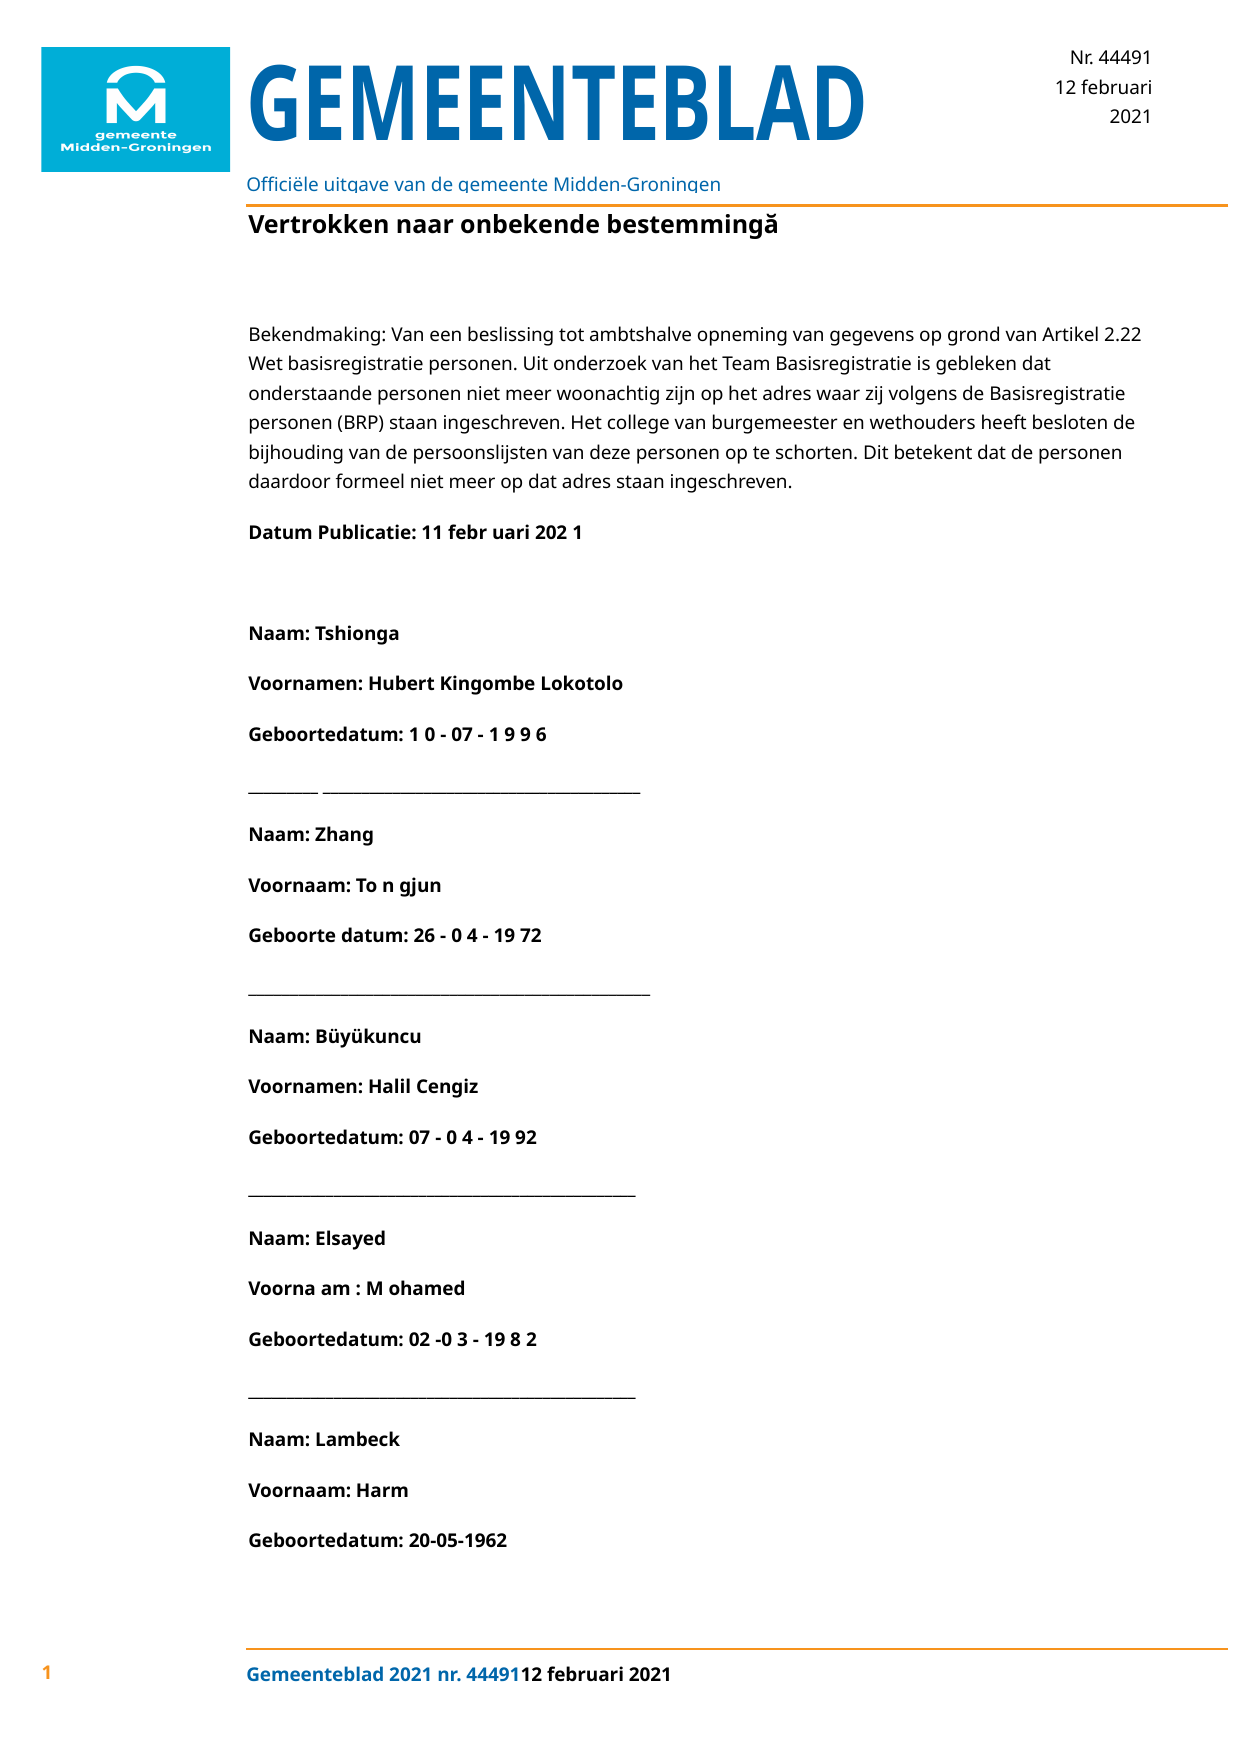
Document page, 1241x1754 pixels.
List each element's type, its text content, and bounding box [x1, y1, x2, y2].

text Vertrokken naar onbekende bestemmingă [248, 207, 1152, 241]
picture [107, 89, 165, 122]
text Naam: Zhang [248, 822, 1152, 847]
text Voorna am : M ohamed [248, 1275, 1152, 1301]
text Geboortedatum: 1 0 - 07 - 1 9 9 6 [248, 721, 1152, 746]
text Geboortedatum: 20-05-1962 [248, 1527, 1152, 1553]
text ________________________________________________ [248, 973, 1152, 998]
text Voornamen: Halil Cengiz [248, 1074, 1152, 1099]
text Naam: Büyükuncu [248, 1023, 1152, 1049]
text __________________________________________________ [248, 1174, 1152, 1200]
picture [108, 66, 164, 82]
picture [184, 146, 190, 153]
text Voornamen: Hubert Kingombe Lokotolo [248, 670, 1152, 696]
text Naam: Lambeck [248, 1427, 1152, 1452]
text Geboortedatum: 02 -0 3 - 19 8 2 [248, 1326, 1152, 1351]
text _________ _________________________________________ [248, 771, 1152, 797]
text Voornaam: To n gjun [248, 872, 1152, 898]
text Geboortedatum: 07 - 0 4 - 19 92 [248, 1124, 1152, 1150]
text Geboorte datum: 26 - 0 4 - 19 72 [248, 922, 1152, 948]
text Datum Publicatie: 11 febr uari 202 1 [248, 519, 1152, 545]
text Naam: Elsayed [248, 1225, 1152, 1251]
text Naam: Tshionga [248, 620, 1152, 646]
text Bekendmaking: Van een beslissing tot ambtshalve opneming van gegevens op grond van Artikel 2.22 Wet basisregistratie personen. Uit onderzoek van het Team Basisregistratie is gebleken dat onderstaande personen niet meer woonachtig zijn op het adres waar zij volgens de Basisregistratie personen (BRP) staan ingeschreven. Het college van burgemeester en wethouders heeft besloten de bijhouding van de persoonslijsten van deze personen op te schorten. Dit betekent dat de personen daardoor formeel niet meer op dat adres staan ingeschreven. [248, 321, 1152, 494]
text __________________________________________________ [248, 1376, 1152, 1402]
text Voornaam: Harm [248, 1477, 1152, 1503]
